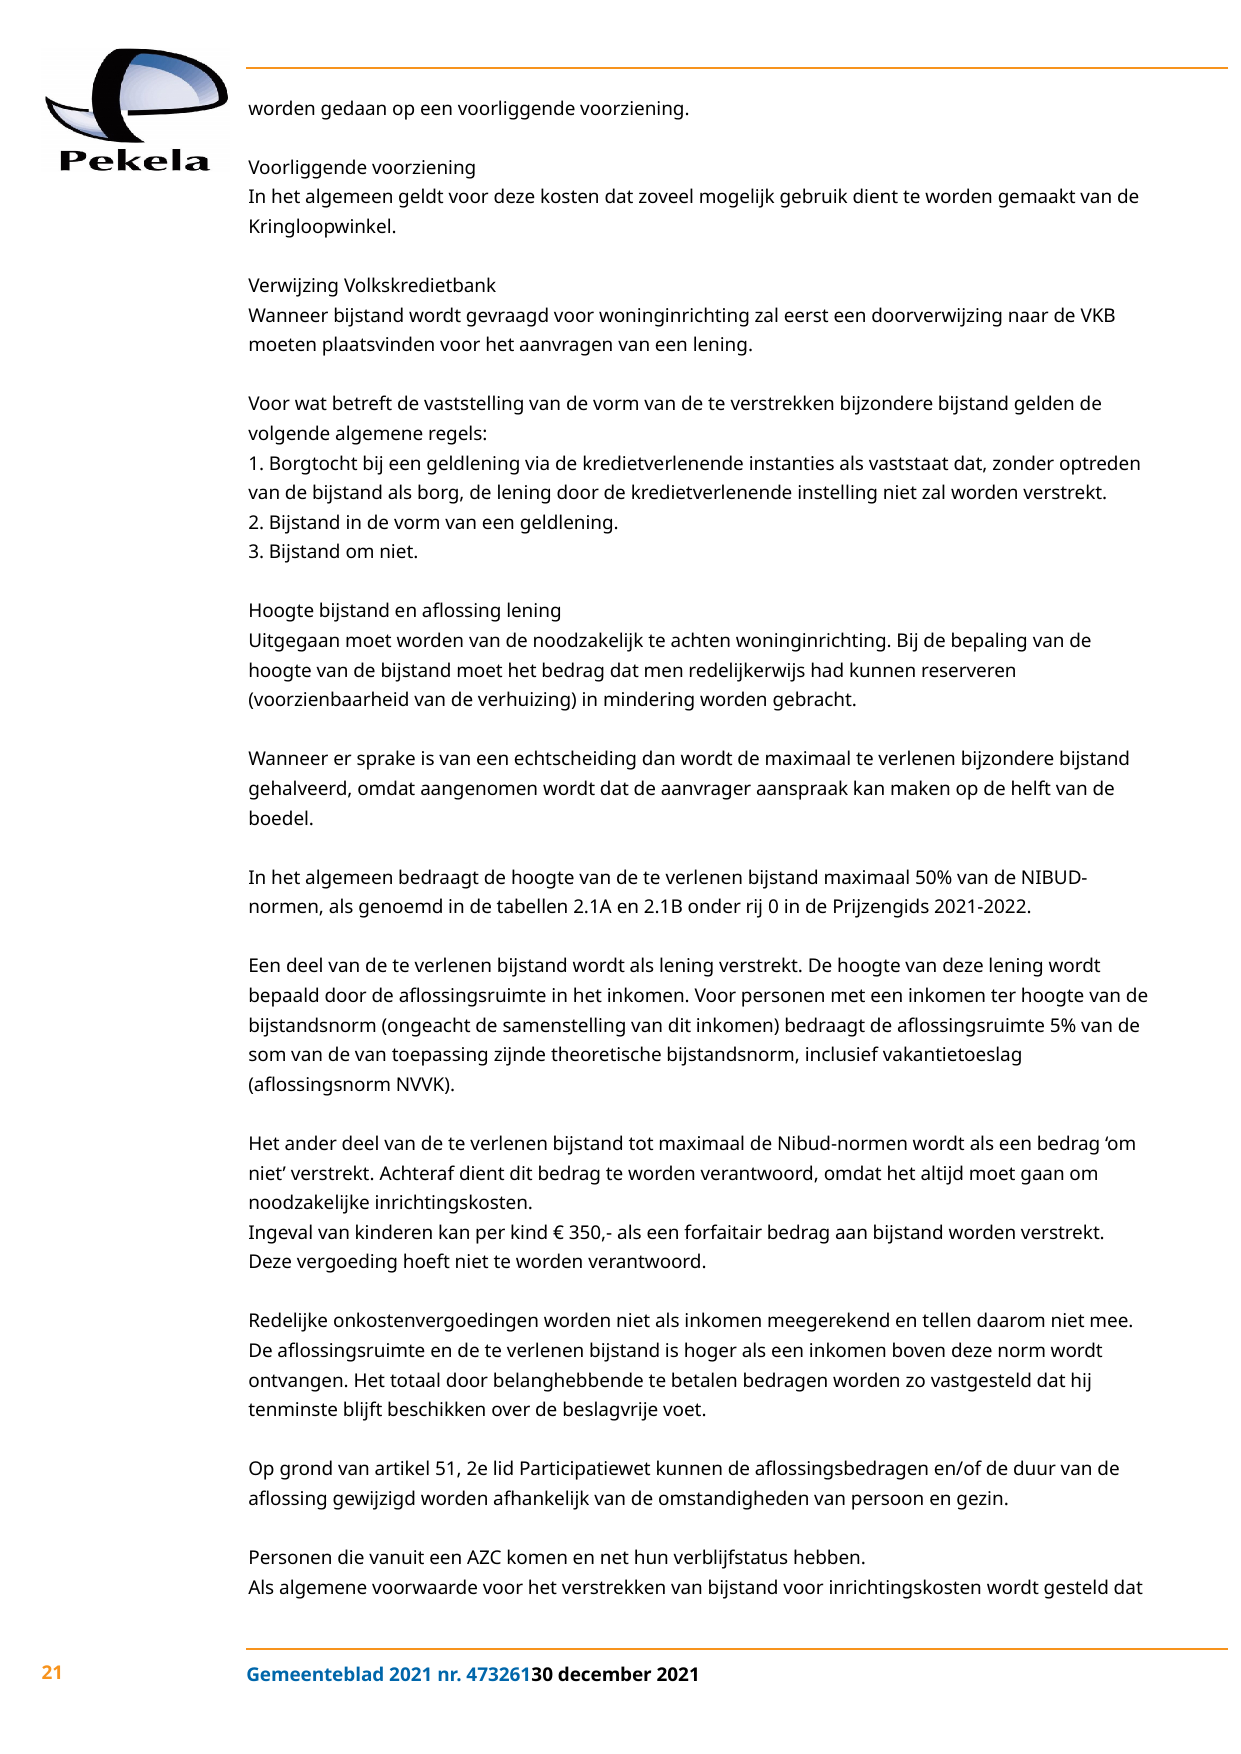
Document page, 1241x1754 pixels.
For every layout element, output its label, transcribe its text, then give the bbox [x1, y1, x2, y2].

text 1. Borgtocht bij een geldlening via de kredietverlenende instanties als vaststaat dat, zonder optreden van de bijstand als borg, de lening door de kredietverlenende instelling niet zal worden verstrekt. [248, 450, 1152, 505]
text Op grond van artikel 51, 2e lid Participatiewet kunnen de aflossingsbedragen en/of de duur van de aflossing gewijzigd worden afhankelijk van de omstandigheden van persoon en gezin. [248, 1456, 1152, 1511]
text 2. Bijstand in de vorm van een geldlening. [248, 509, 1152, 535]
text Verwijzing Volkskredietbank [248, 272, 1152, 298]
text Voorliggende voorziening [248, 154, 1152, 180]
text Als algemene voorwaarde voor het verstrekken van bijstand voor inrichtingskosten wordt gesteld dat [248, 1574, 1152, 1600]
text 3. Bijstand om niet. [248, 538, 1152, 564]
text Voor wat betreft de vaststelling van de vorm van de te verstrekken bijzondere bijstand gelden de volgende algemene regels: [248, 391, 1152, 446]
text Wanneer er sprake is van een echtscheiding dan wordt de maximaal te verlenen bijzondere bijstand gehalveerd, omdat aangenomen wordt dat de aanvrager aanspraak kan maken op de helft van de boedel. [248, 746, 1152, 831]
text In het algemeen geldt voor deze kosten dat zoveel mogelijk gebruik dient te worden gemaakt van de Kringloopwinkel. [248, 183, 1152, 239]
text Uitgegaan moet worden van de noodzakelijk te achten woninginrichting. Bij de bepaling van de hoogte van de bijstand moet het bedrag dat men redelijkerwijs had kunnen reserveren (voorzienbaarheid van de verhuizing) in mindering worden gebracht. [248, 627, 1152, 712]
text Personen die vanuit een AZC komen en net hun verblijfstatus hebben. [248, 1544, 1152, 1570]
text Hoogte bijstand en aflossing lening [248, 598, 1152, 623]
text Het ander deel van de te verlenen bijstand tot maximaal de Nibud-normen wordt als een bedrag ‘om niet’ verstrekt. Achteraf dient dit bedrag te worden verantwoord, omdat het altijd moet gaan om noodzakelijke inrichtingskosten. [248, 1130, 1152, 1215]
picture [41, 47, 231, 172]
text In het algemeen bedraagt de hoogte van de te verlenen bijstand maximaal 50% van de NIBUD-normen, als genoemd in de tabellen 2.1A en 2.1B onder rij 0 in de Prijzengids 2021-2022. [248, 864, 1152, 919]
text Ingeval van kinderen kan per kind € 350,- als een forfaitair bedrag aan bijstand worden verstrekt. Deze vergoeding hoeft niet te worden verantwoord. [248, 1219, 1152, 1274]
text Een deel van de te verlenen bijstand wordt als lening verstrekt. De hoogte van deze lening wordt bepaald door de aflossingsruimte in het inkomen. Voor personen met een inkomen ter hoogte van de bijstandsnorm (ongeacht de samenstelling van dit inkomen) bedraagt de aflossingsruimte 5% van de som van de van toepassing zijnde theoretische bijstandsnorm, inclusief vakantietoeslag (aflossingsnorm NVVK). [248, 953, 1152, 1097]
text worden gedaan op een voorliggende voorziening. [248, 95, 1152, 121]
text Wanneer bijstand wordt gevraagd voor woninginrichting zal eerst een doorverwijzing naar de VKB moeten plaatsvinden voor het aanvragen van een lening. [248, 302, 1152, 357]
text Redelijke onkostenvergoedingen worden niet als inkomen meegerekend en tellen daarom niet mee. De aflossingsruimte en de te verlenen bijstand is hoger als een inkomen boven deze norm wordt ontvangen. Het totaal door belanghebbende te betalen bedragen worden zo vastgesteld dat hij tenminste blijft beschikken over de beslagvrije voet. [248, 1308, 1152, 1422]
